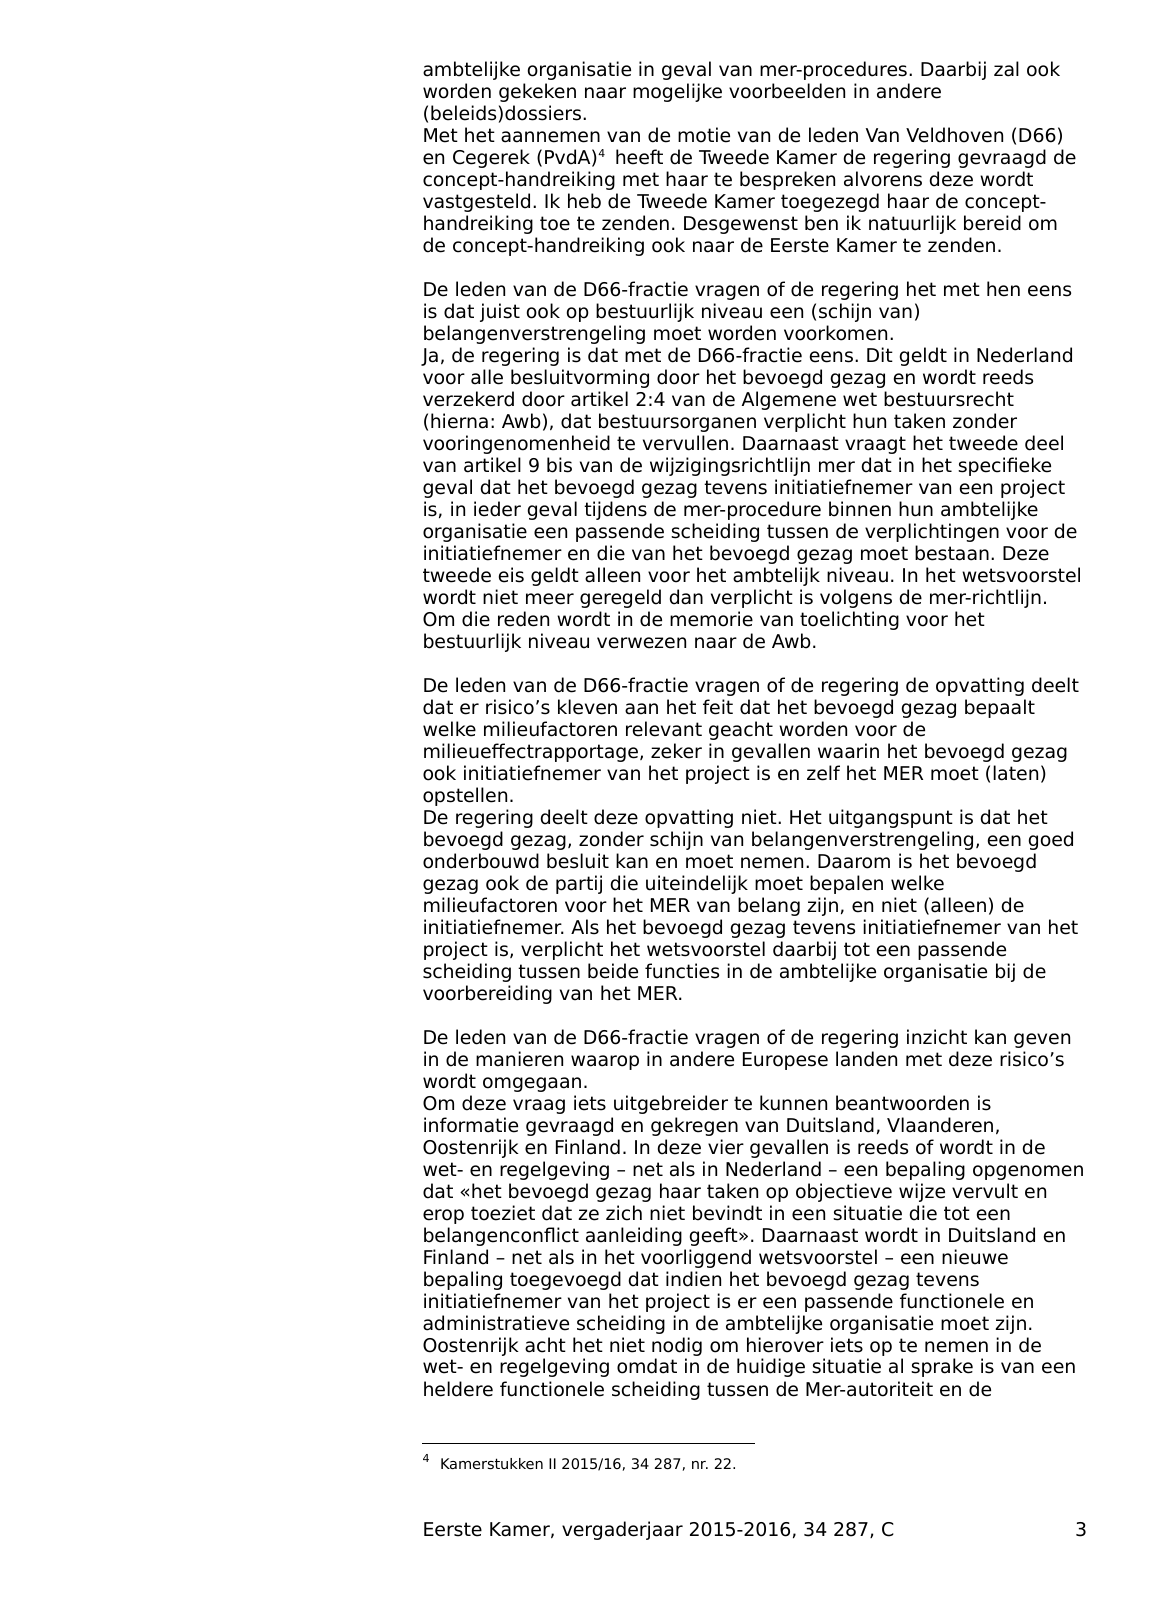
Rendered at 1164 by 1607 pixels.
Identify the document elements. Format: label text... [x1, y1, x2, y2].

text De leden van de D66-fractie vragen of de regering het met hen eens is dat juist ook op bestuurlijk niveau een (schijn van) belangenverstrengeling moet worden voorkomen. [422, 279, 1087, 345]
text Met het aannemen van de motie van de leden Van Veldhoven (D66) en Cegerek (PvdA) heeft de Tweede Kamer de regering gevraagd de concept-handreiking met haar te bespreken alvorens deze wordt vastgesteld. Ik heb de Tweede Kamer toegezegd haar de concept-handreiking toe te zenden. Desgewenst ben ik natuurlijk bereid om de concept-handreiking ook naar de Eerste Kamer te zenden. [422, 125, 1087, 257]
text Ja, de regering is dat met de D66-fractie eens. Dit geldt in Nederland voor alle besluitvorming door het bevoegd gezag en wordt reeds verzekerd door artikel 2:4 van de Algemene wet bestuursrecht (hierna: Awb), dat bestuursorganen verplicht hun taken zonder vooringenomenheid te vervullen. Daarnaast vraagt het tweede deel van artikel 9 bis van de wijzigingsrichtlijn mer dat in het specifieke geval dat het bevoegd gezag tevens initiatiefnemer van een project is, in ieder geval tijdens de mer-procedure binnen hun ambtelijke organisatie een passende scheiding tussen de verplichtingen voor de initiatiefnemer en die van het bevoegd gezag moet bestaan. Deze tweede eis geldt alleen voor het ambtelijk niveau. In het wetsvoorstel wordt niet meer geregeld dan verplicht is volgens de mer-richtlijn. Om die reden wordt in de memorie van toelichting voor het bestuurlijk niveau verwezen naar de Awb. [422, 345, 1087, 653]
text De leden van de D66-fractie vragen of de regering inzicht kan geven in de manieren waarop in andere Europese landen met deze risico’s wordt omgegaan. [422, 1027, 1087, 1093]
text De regering deelt deze opvatting niet. Het uitgangspunt is dat het bevoegd gezag, zonder schijn van belangenverstrengeling, een goed onderbouwd besluit kan en moet nemen. Daarom is het bevoegd gezag ook de partij die uiteindelijk moet bepalen welke milieufactoren voor het MER van belang zijn, en niet (alleen) de initiatiefnemer. Als het bevoegd gezag tevens initiatiefnemer van het project is, verplicht het wetsvoorstel daarbij tot een passende scheiding tussen beide functies in de ambtelijke organisatie bij de voorbereiding van het MER. [422, 807, 1087, 1004]
text Om deze vraag iets uitgebreider te kunnen beantwoorden is informatie gevraagd en gekregen van Duitsland, Vlaanderen, Oostenrijk en Finland. In deze vier gevallen is reeds of wordt in de wet- en regelgeving – net als in Nederland – een bepaling opgenomen dat «het bevoegd gezag haar taken op objectieve wijze vervult en erop toeziet dat ze zich niet bevindt in een situatie die tot een belangenconflict aanleiding geeft». Daarnaast wordt in Duitsland en Finland – net als in het voorliggend wetsvoorstel – een nieuwe bepaling toegevoegd dat indien het bevoegd gezag tevens initiatiefnemer van het project is er een passende functionele en administratieve scheiding in de ambtelijke organisatie moet zijn. Oostenrijk acht het niet nodig om hierover iets op te nemen in de wet- en regelgeving omdat in de huidige situatie al sprake is van een heldere functionele scheiding tussen de Mer-autoriteit en de [422, 1093, 1087, 1400]
text De leden van de D66-fractie vragen of de regering de opvatting deelt dat er risico’s kleven aan het feit dat het bevoegd gezag bepaalt welke milieufactoren relevant geacht worden voor de milieueffectrapportage, zeker in gevallen waarin het bevoegd gezag ook initiatiefnemer van het project is en zelf het MER moet (laten) opstellen. [422, 675, 1087, 807]
text ambtelijke organisatie in geval van mer-procedures. Daarbij zal ook worden gekeken naar mogelijke voorbeelden in andere (beleids)dossiers. [422, 59, 1087, 125]
text Kamerstukken II 2015/16, 34 287, nr. 22. [422, 1452, 1087, 1474]
